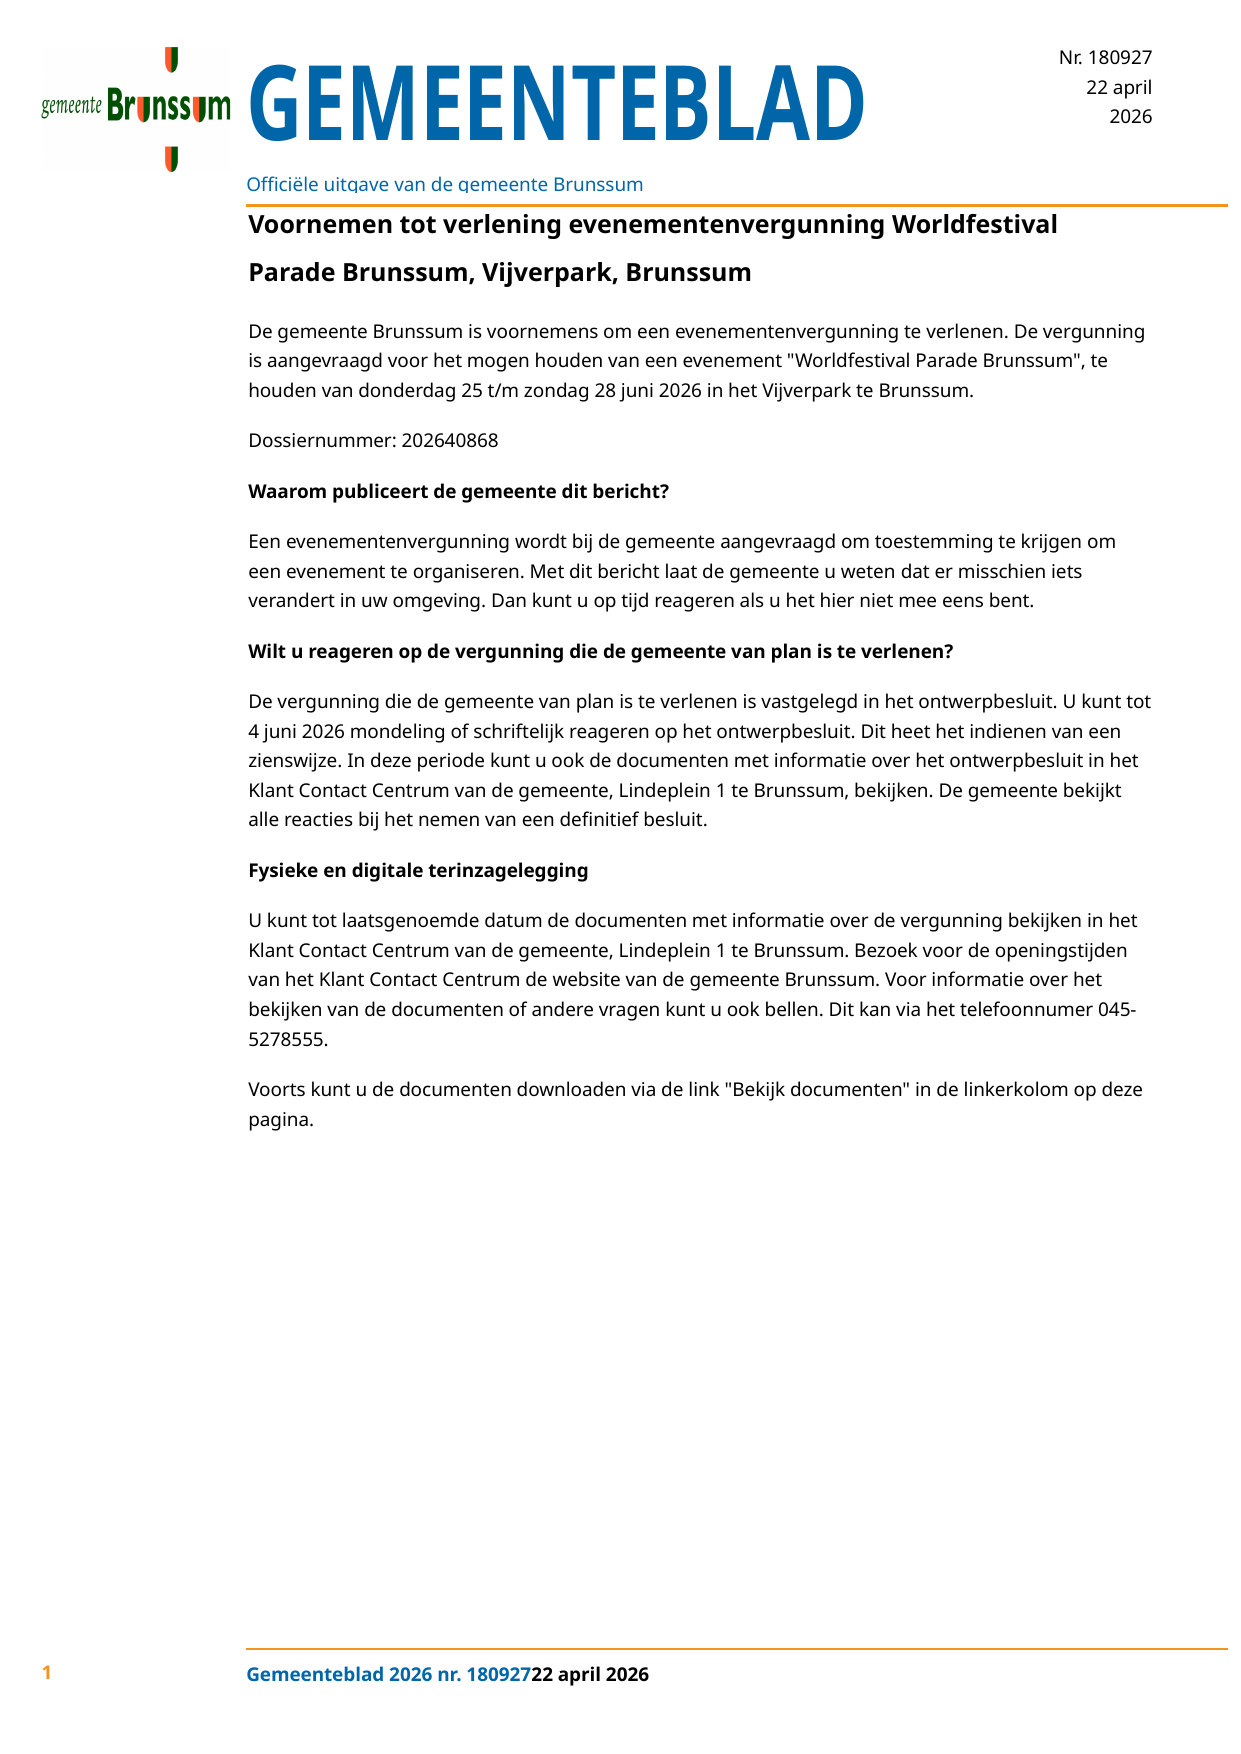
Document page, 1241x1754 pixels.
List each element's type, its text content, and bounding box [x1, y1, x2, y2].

text Fysieke en digitale terinzagelegging [248, 857, 1152, 883]
picture [41, 47, 231, 172]
text Een evenementenvergunning wordt bij de gemeente aangevraagd om toestemming te krijgen om een evenement te organiseren. Met dit bericht laat de gemeente u weten dat er misschien iets verandert in uw omgeving. Dan kunt u op tijd reageren als u het hier niet mee eens bent. [248, 528, 1152, 613]
text Voornemen tot verlening evenementenvergunning Worldfestival Parade Brunssum, Vijverpark, Brunssum [248, 207, 1152, 288]
text Dossiernummer: 202640868 [248, 427, 1152, 453]
text Waarom publiceert de gemeente dit bericht? [248, 478, 1152, 504]
text De vergunning die de gemeente van plan is te verlenen is vastgelegd in het ontwerpbesluit. U kunt tot 4 juni 2026 mondeling of schriftelijk reageren op het ontwerpbesluit. Dit heet het indienen van een zienswijze. In deze periode kunt u ook de documenten met informatie over het ontwerpbesluit in het Klant Contact Centrum van de gemeente, Lindeplein 1 te Brunssum, bekijken. De gemeente bekijkt alle reacties bij het nemen van een definitief besluit. [248, 688, 1152, 832]
text Voorts kunt u de documenten downloaden via de link "Bekijk documenten" in de linkerkolom op deze pagina. [248, 1076, 1152, 1132]
text Wilt u reageren op de vergunning die de gemeente van plan is te verlenen? [248, 638, 1152, 664]
text De gemeente Brunssum is voornemens om een evenementenvergunning te verlenen. De vergunning is aangevraagd voor het mogen houden van een evenement "Worldfestival Parade Brunssum", te houden van donderdag 25 t/m zondag 28 juni 2026 in het Vijverpark te Brunssum. [248, 318, 1152, 403]
text U kunt tot laatsgenoemde datum de documenten met informatie over de vergunning bekijken in het Klant Contact Centrum van de gemeente, Lindeplein 1 te Brunssum. Bezoek voor de openingstijden van het Klant Contact Centrum de website van de gemeente Brunssum. Voor informatie over het bekijken van de documenten of andere vragen kunt u ook bellen. Dit kan via het telefoonnumer 045-5278555. [248, 907, 1152, 1052]
